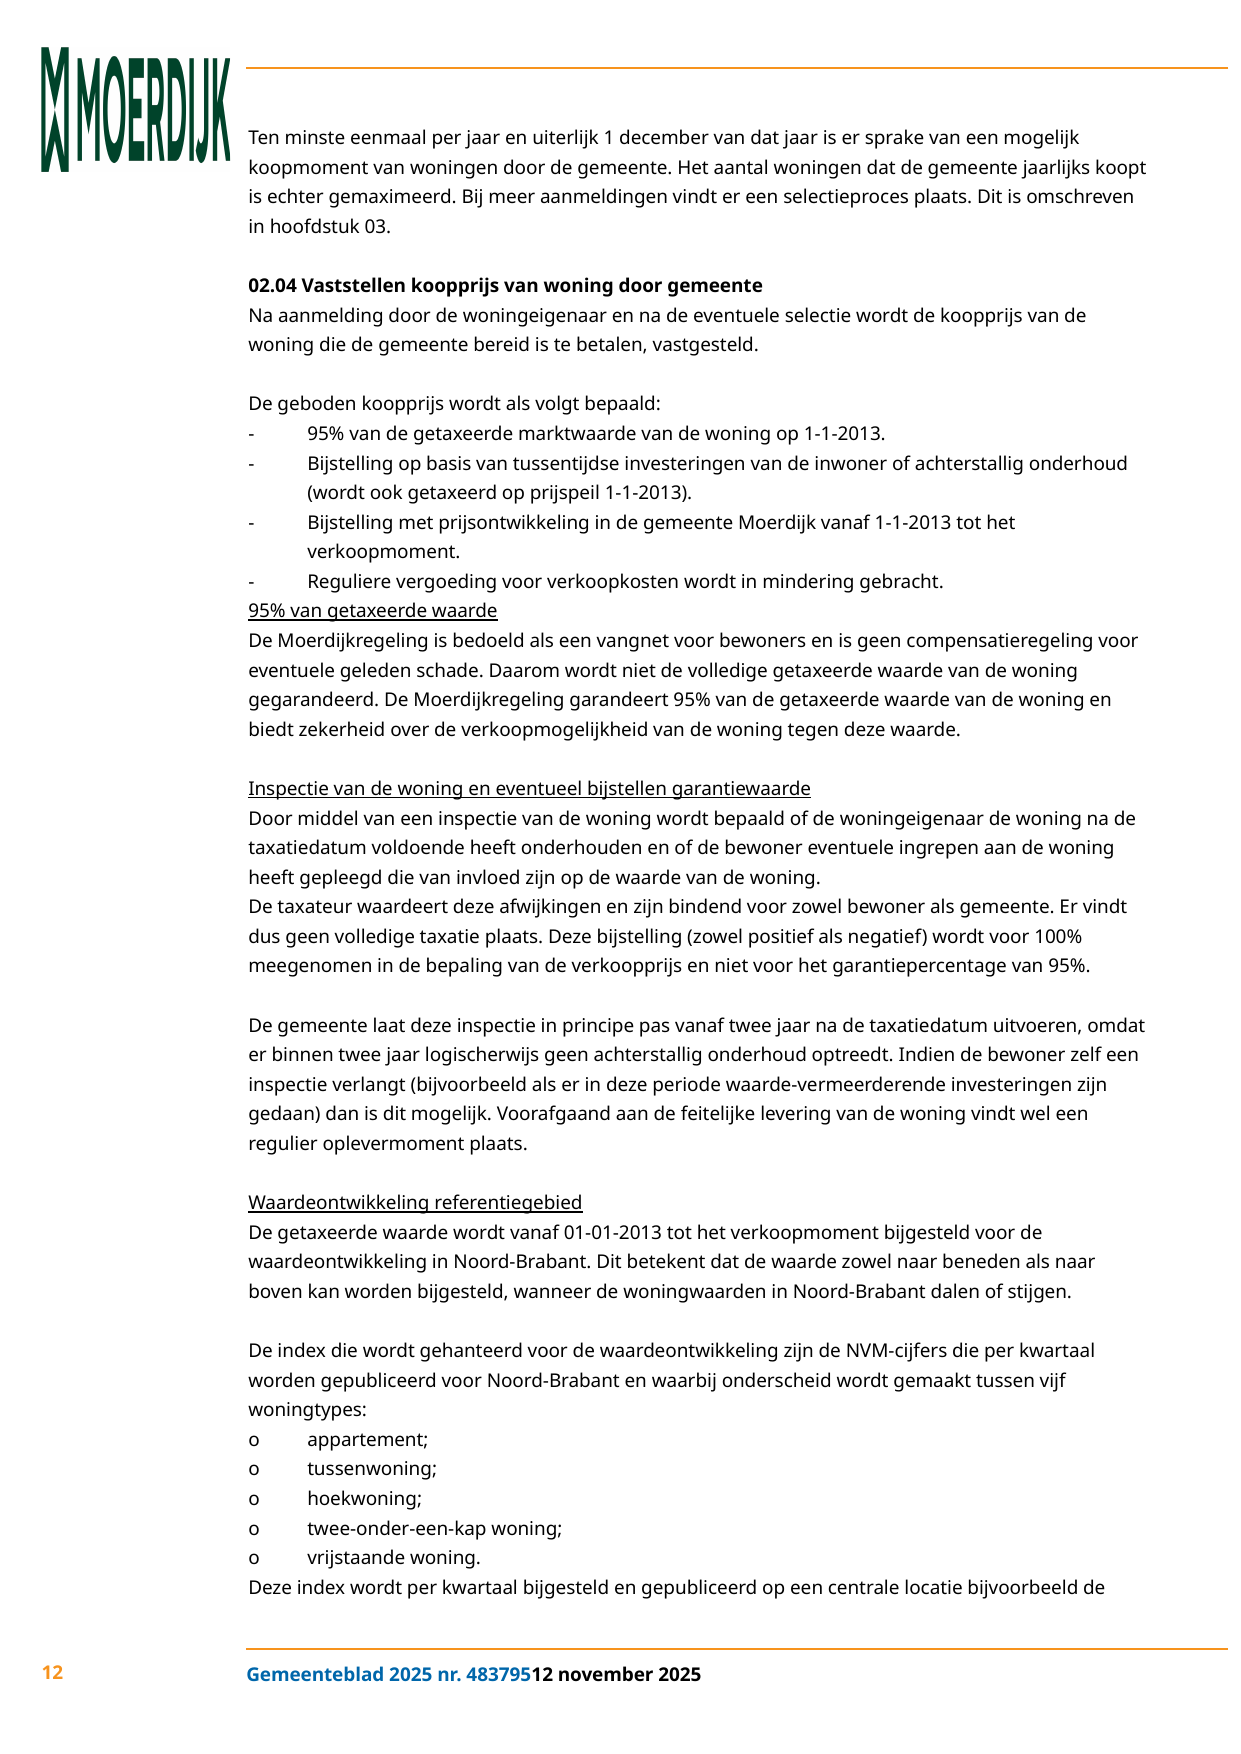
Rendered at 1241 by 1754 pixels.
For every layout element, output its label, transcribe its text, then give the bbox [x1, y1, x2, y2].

list hoekwoning; [248, 1485, 1152, 1511]
picture [41, 47, 231, 172]
text Waardeontwikkeling referentiegebied [248, 1189, 1152, 1215]
list vrijstaande woning. [248, 1544, 1152, 1570]
list Reguliere vergoeding voor verkoopkosten wordt in mindering gebracht. [248, 568, 1152, 594]
text Inspectie van de woning en eventueel bijstellen garantiewaarde [248, 775, 1152, 801]
list 95% van de getaxeerde marktwaarde van de woning op 1-1-2013. [248, 420, 1152, 446]
text 02.04 Vaststellen koopprijs van woning door gemeente [248, 272, 1152, 298]
text De Moerdijkregeling is bedoeld als een vangnet voor bewoners en is geen compensatieregeling voor eventuele geleden schade. Daarom wordt niet de volledige getaxeerde waarde van de woning gegarandeerd. De Moerdijkregeling garandeert 95% van de getaxeerde waarde van de woning en biedt zekerheid over de verkoopmogelijkheid van de woning tegen deze waarde. [248, 627, 1152, 742]
list Bijstelling met prijsontwikkeling in de gemeente Moerdijk vanaf 1-1-2013 tot het verkoopmoment. [248, 509, 1152, 564]
text De taxateur waardeert deze afwijkingen en zijn bindend voor zowel bewoner als gemeente. Er vindt dus geen volledige taxatie plaats. Deze bijstelling (zowel positief als negatief) wordt voor 100% meegenomen in de bepaling van de verkoopprijs en niet voor het garantiepercentage van 95%. [248, 893, 1152, 978]
list tussenwoning; [248, 1456, 1152, 1481]
text 95% van getaxeerde waarde [248, 598, 1152, 623]
text De geboden koopprijs wordt als volgt bepaald: [248, 391, 1152, 416]
text De getaxeerde waarde wordt vanaf 01-01-2013 tot het verkoopmoment bijgesteld voor de waardeontwikkeling in Noord-Brabant. Dit betekent dat de waarde zowel naar beneden als naar boven kan worden bijgesteld, wanneer de woningwaarden in Noord-Brabant dalen of stijgen. [248, 1219, 1152, 1304]
text Deze index wordt per kwartaal bijgesteld en gepubliceerd op een centrale locatie bijvoorbeeld de [248, 1574, 1152, 1600]
text De index die wordt gehanteerd voor de waardeontwikkeling zijn de NVM-cijfers die per kwartaal worden gepubliceerd voor Noord-Brabant en waarbij onderscheid wordt gemaakt tussen vijf woningtypes: [248, 1337, 1152, 1422]
text Na aanmelding door de woningeigenaar en na de eventuele selectie wordt de koopprijs van de woning die de gemeente bereid is te betalen, vastgesteld. [248, 302, 1152, 357]
text Door middel van een inspectie van de woning wordt bepaald of de woningeigenaar de woning na de taxatiedatum voldoende heeft onderhouden en of de bewoner eventuele ingrepen aan de woning heeft gepleegd die van invloed zijn op de waarde van de woning. [248, 805, 1152, 890]
text De gemeente laat deze inspectie in principe pas vanaf twee jaar na de taxatiedatum uitvoeren, omdat er binnen twee jaar logischerwijs geen achterstallig onderhoud optreedt. Indien de bewoner zelf een inspectie verlangt (bijvoorbeeld als er in deze periode waarde-vermeerderende investeringen zijn gedaan) dan is dit mogelijk. Voorafgaand aan de feitelijke levering van de woning vindt wel een regulier oplevermoment plaats. [248, 1012, 1152, 1156]
list twee-onder-een-kap woning; [248, 1515, 1152, 1541]
text Ten minste eenmaal per jaar en uiterlijk 1 december van dat jaar is er sprake van een mogelijk koopmoment van woningen door de gemeente. Het aantal woningen dat de gemeente jaarlijks koopt is echter gemaximeerd. Bij meer aanmeldingen vindt er een selectieproces plaats. Dit is omschreven in hoofdstuk 03. [248, 124, 1152, 239]
list Bijstelling op basis van tussentijdse investeringen van de inwoner of achterstallig onderhoud (wordt ook getaxeerd op prijspeil 1-1-2013). [248, 450, 1152, 505]
list appartement; [248, 1426, 1152, 1452]
